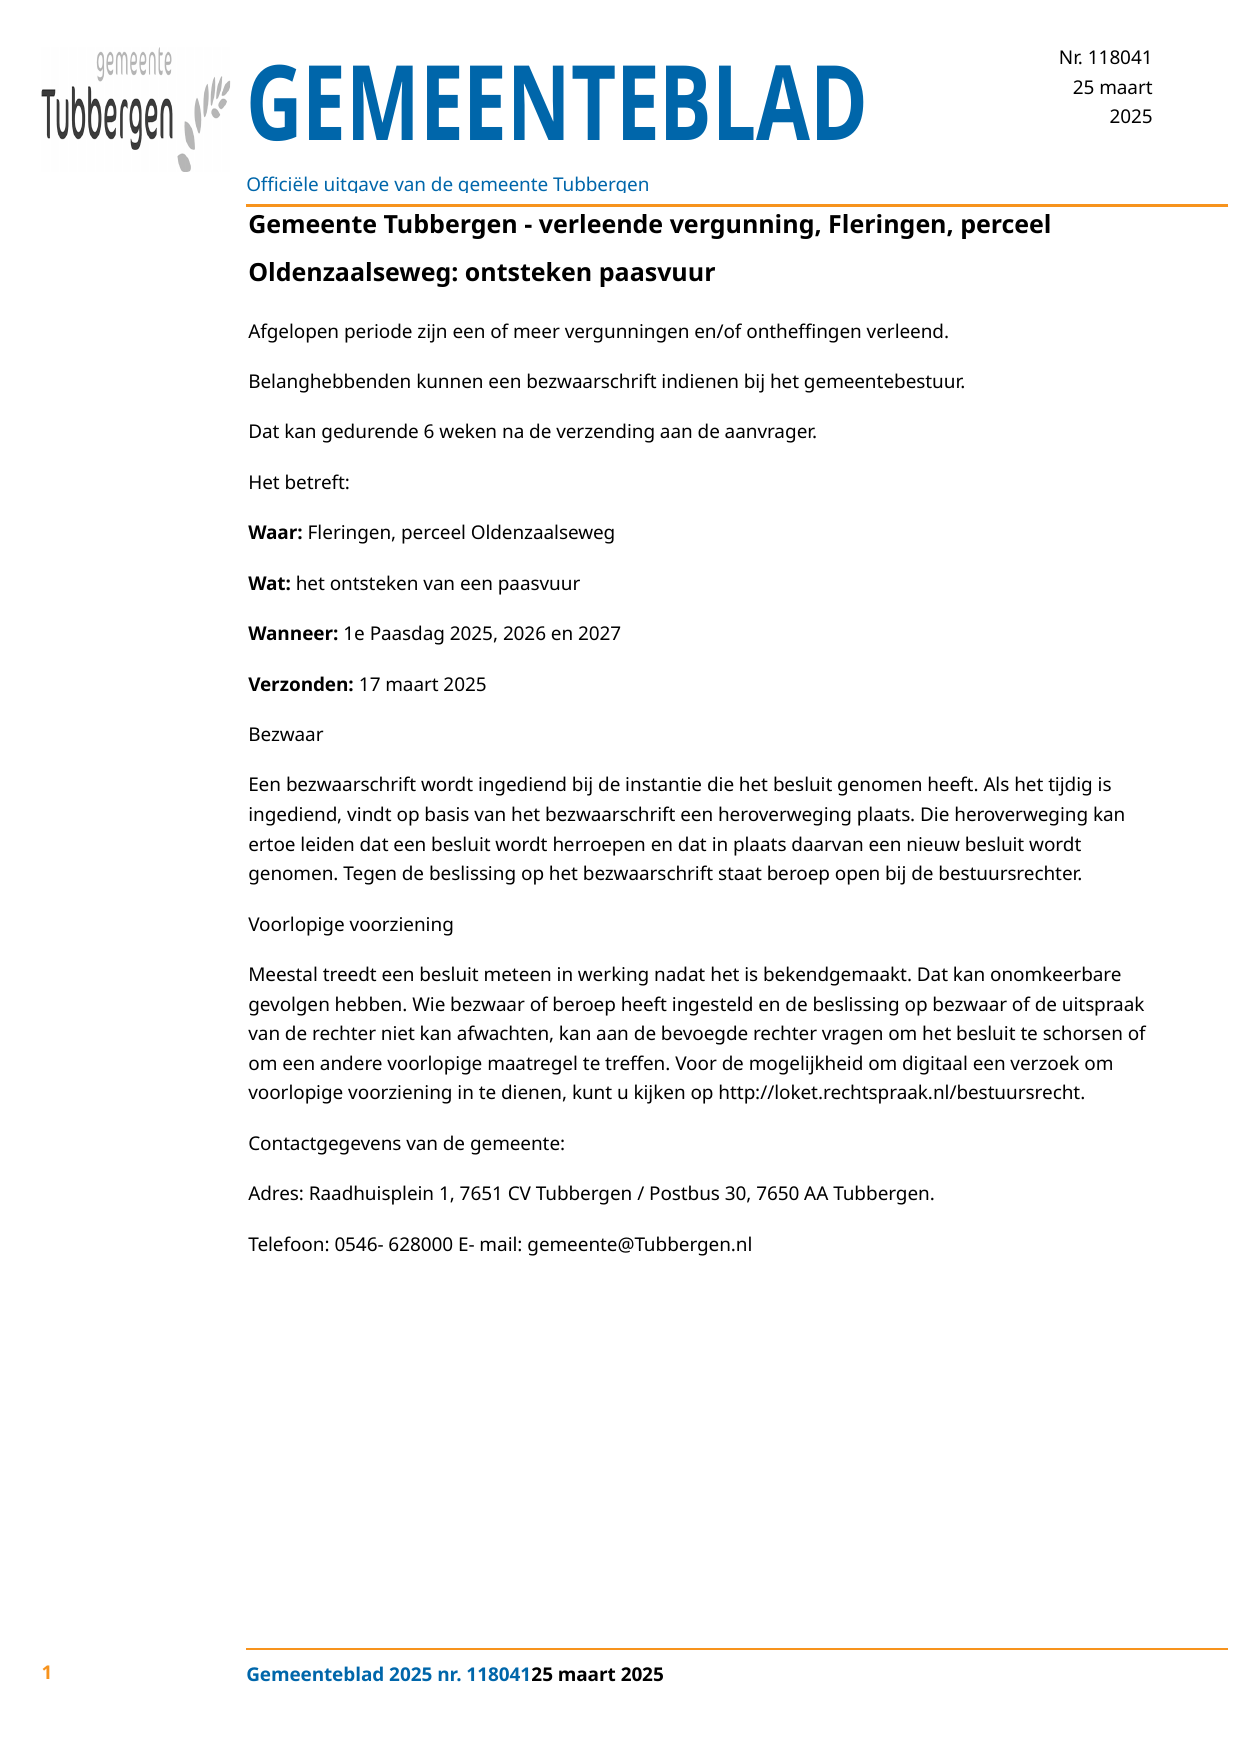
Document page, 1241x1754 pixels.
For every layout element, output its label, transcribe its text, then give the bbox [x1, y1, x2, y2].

text Belanghebbenden kunnen een bezwaarschrift indienen bij het gemeentebestuur. [248, 368, 1152, 394]
text Adres: Raadhuisplein 1, 7651 CV Tubbergen / Postbus 30, 7650 AA Tubbergen. [248, 1180, 1152, 1206]
text Gemeente Tubbergen - verleende vergunning, Fleringen, perceel Oldenzaalseweg: ontsteken paasvuur [248, 207, 1152, 288]
picture [41, 47, 231, 172]
text Het betreft: [248, 469, 1152, 495]
text Wat: het ontsteken van een paasvuur [248, 570, 1152, 596]
text Dat kan gedurende 6 weken na de verzending aan de aanvrager. [248, 419, 1152, 444]
text Verzonden: 17 maart 2025 [248, 671, 1152, 697]
text Een bezwaarschrift wordt ingediend bij de instantie die het besluit genomen heeft. Als het tijdig is ingediend, vindt op basis van het bezwaarschrift een heroverweging plaats. Die heroverweging kan ertoe leiden dat een besluit wordt herroepen en dat in plaats daarvan een nieuw besluit wordt genomen. Tegen de beslissing op het bezwaarschrift staat beroep open bij de bestuursrechter. [248, 772, 1152, 886]
text Contactgegevens van de gemeente: [248, 1130, 1152, 1156]
text Telefoon: 0546- 628000 E- mail: gemeente@Tubbergen.nl [248, 1231, 1152, 1257]
text Wanneer: 1e Paasdag 2025, 2026 en 2027 [248, 620, 1152, 646]
text Meestal treedt een besluit meteen in werking nadat het is bekendgemaakt. Dat kan onomkeerbare gevolgen hebben. Wie bezwaar of beroep heeft ingesteld en de beslissing op bezwaar of de uitspraak van de rechter niet kan afwachten, kan aan de bevoegde rechter vragen om het besluit te schorsen of om een andere voorlopige maatregel te treffen. Voor de mogelijkheid om digitaal een verzoek om voorlopige voorziening in te dienen, kunt u kijken op http://loket.rechtspraak.nl/bestuursrecht. [248, 961, 1152, 1105]
text Voorlopige voorziening [248, 911, 1152, 937]
text Waar: Fleringen, perceel Oldenzaalseweg [248, 519, 1152, 545]
text Afgelopen periode zijn een of meer vergunningen en/of ontheffingen verleend. [248, 318, 1152, 344]
text Bezwaar [248, 721, 1152, 747]
